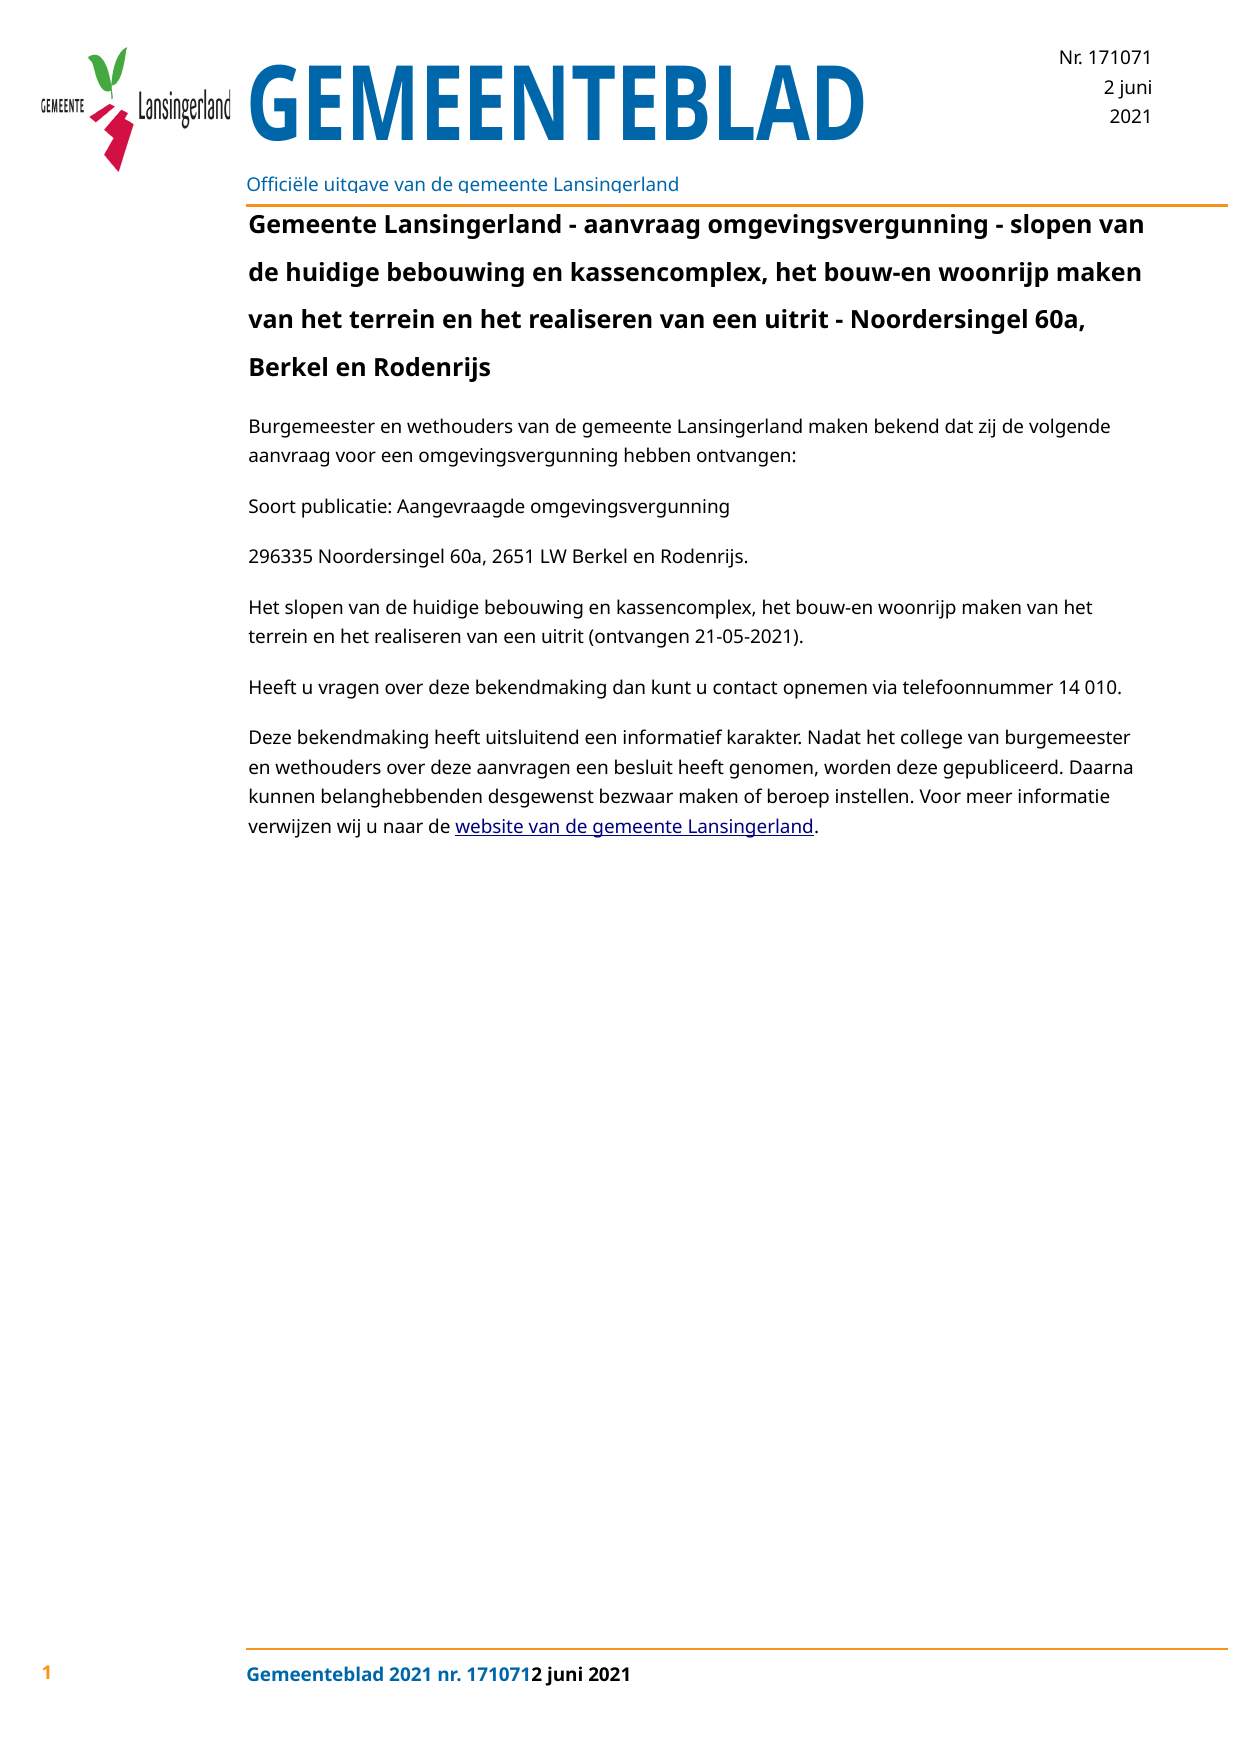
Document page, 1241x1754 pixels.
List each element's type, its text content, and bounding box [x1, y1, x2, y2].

text 296335 Noordersingel 60a, 2651 LW Berkel en Rodenrijs. [248, 543, 1152, 569]
text Deze bekendmaking heeft uitsluitend een informatief karakter. Nadat het college van burgemeester en wethouders over deze aanvragen een besluit heeft genomen, worden deze gepubliceerd. Daarna kunnen belanghebbenden desgewenst bezwaar maken of beroep instellen. Voor meer informatie verwijzen wij u naar de website van de gemeente Lansingerland. [248, 724, 1152, 839]
text Soort publicatie: Aangevraagde omgevingsvergunning [248, 493, 1152, 519]
picture [41, 47, 231, 172]
text Heeft u vragen over deze bekendmaking dan kunt u contact opnemen via telefoonnummer 14 010. [248, 674, 1152, 700]
text Het slopen van de huidige bebouwing en kassencomplex, het bouw-en woonrijp maken van het terrein en het realiseren van een uitrit (ontvangen 21-05-2021). [248, 594, 1152, 649]
text Burgemeester en wethouders van de gemeente Lansingerland maken bekend dat zij de volgende aanvraag voor een omgevingsvergunning hebben ontvangen: [248, 413, 1152, 468]
text Gemeente Lansingerland - aanvraag omgevingsvergunning - slopen van de huidige bebouwing en kassencomplex, het bouw-en woonrijp maken van het terrein en het realiseren van een uitrit - Noordersingel 60a, Berkel en Rodenrijs [248, 207, 1152, 384]
